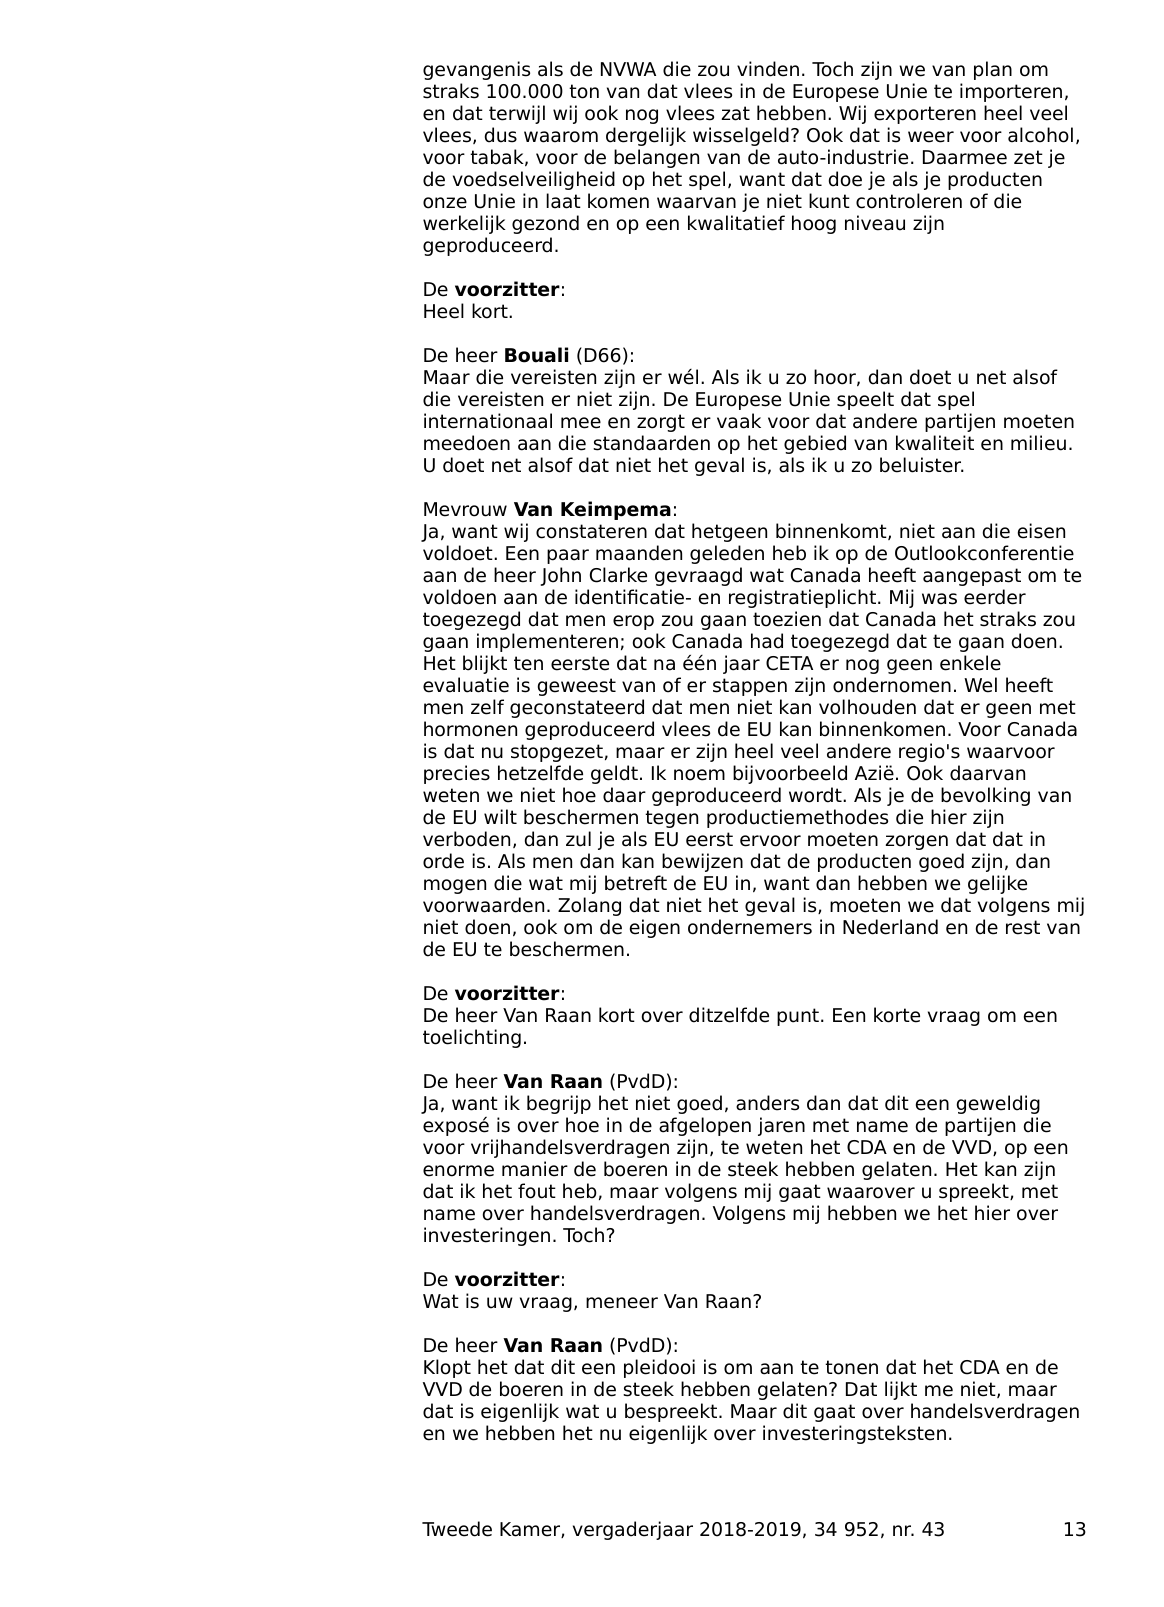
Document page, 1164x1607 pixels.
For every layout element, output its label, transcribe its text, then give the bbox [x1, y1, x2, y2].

text De heer Bouali (D66): [422, 345, 1087, 367]
text Maar die vereisten zijn er wél. Als ik u zo hoor, dan doet u net alsof die vereisten er niet zijn. De Europese Unie speelt dat spel internationaal mee en zorgt er vaak voor dat andere partijen moeten meedoen aan die standaarden op het gebied van kwaliteit en milieu. U doet net alsof dat niet het geval is, als ik u zo beluister. [422, 367, 1087, 477]
text Ja, want ik begrijp het niet goed, anders dan dat dit een geweldig exposé is over hoe in de afgelopen jaren met name de partijen die voor vrijhandelsverdragen zijn, te weten het CDA en de VVD, op een enorme manier de boeren in de steek hebben gelaten. Het kan zijn dat ik het fout heb, maar volgens mij gaat waarover u spreekt, met name over handelsverdragen. Volgens mij hebben we het hier over investeringen. Toch? [422, 1093, 1087, 1247]
text Mevrouw Van Keimpema: [422, 499, 1087, 521]
text De heer Van Raan (PvdD): [422, 1071, 1087, 1093]
text De voorzitter: [422, 279, 1087, 301]
text Klopt het dat dit een pleidooi is om aan te tonen dat het CDA en de VVD de boeren in de steek hebben gelaten? Dat lijkt me niet, maar dat is eigenlijk wat u bespreekt. Maar dit gaat over handelsverdragen en we hebben het nu eigenlijk over investeringsteksten. [422, 1357, 1087, 1445]
text De voorzitter: [422, 1269, 1087, 1291]
text De heer Van Raan (PvdD): [422, 1335, 1087, 1357]
text Wat is uw vraag, meneer Van Raan? [422, 1291, 1087, 1313]
text De heer Van Raan kort over ditzelfde punt. Een korte vraag om een toelichting. [422, 1005, 1087, 1049]
text Heel kort. [422, 301, 1087, 323]
text De voorzitter: [422, 983, 1087, 1005]
text gevangenis als de NVWA die zou vinden. Toch zijn we van plan om straks 100.000 ton van dat vlees in de Europese Unie te importeren, en dat terwijl wij ook nog vlees zat hebben. Wij exporteren heel veel vlees, dus waarom dergelijk wisselgeld? Ook dat is weer voor alcohol, voor tabak, voor de belangen van de auto-industrie. Daarmee zet je de voedselveiligheid op het spel, want dat doe je als je producten onze Unie in laat komen waarvan je niet kunt controleren of die werkelijk gezond en op een kwalitatief hoog niveau zijn geproduceerd. [422, 59, 1087, 257]
text Ja, want wij constateren dat hetgeen binnenkomt, niet aan die eisen voldoet. Een paar maanden geleden heb ik op de Outlookconferentie aan de heer John Clarke gevraagd wat Canada heeft aangepast om te voldoen aan de identificatie- en registratieplicht. Mij was eerder toegezegd dat men erop zou gaan toezien dat Canada het straks zou gaan implementeren; ook Canada had toegezegd dat te gaan doen. Het blijkt ten eerste dat na één jaar CETA er nog geen enkele evaluatie is geweest van of er stappen zijn ondernomen. Wel heeft men zelf geconstateerd dat men niet kan volhouden dat er geen met hormonen geproduceerd vlees de EU kan binnenkomen. Voor Canada is dat nu stopgezet, maar er zijn heel veel andere regio's waarvoor precies hetzelfde geldt. Ik noem bijvoorbeeld Azië. Ook daarvan weten we niet hoe daar geproduceerd wordt. Als je de bevolking van de EU wilt beschermen tegen productiemethodes die hier zijn verboden, dan zul je als EU eerst ervoor moeten zorgen dat dat in orde is. Als men dan kan bewijzen dat de producten goed zijn, dan mogen die wat mij betreft de EU in, want dan hebben we gelijke voorwaarden. Zolang dat niet het geval is, moeten we dat volgens mij niet doen, ook om de eigen ondernemers in Nederland en de rest van de EU te beschermen. [422, 521, 1087, 961]
